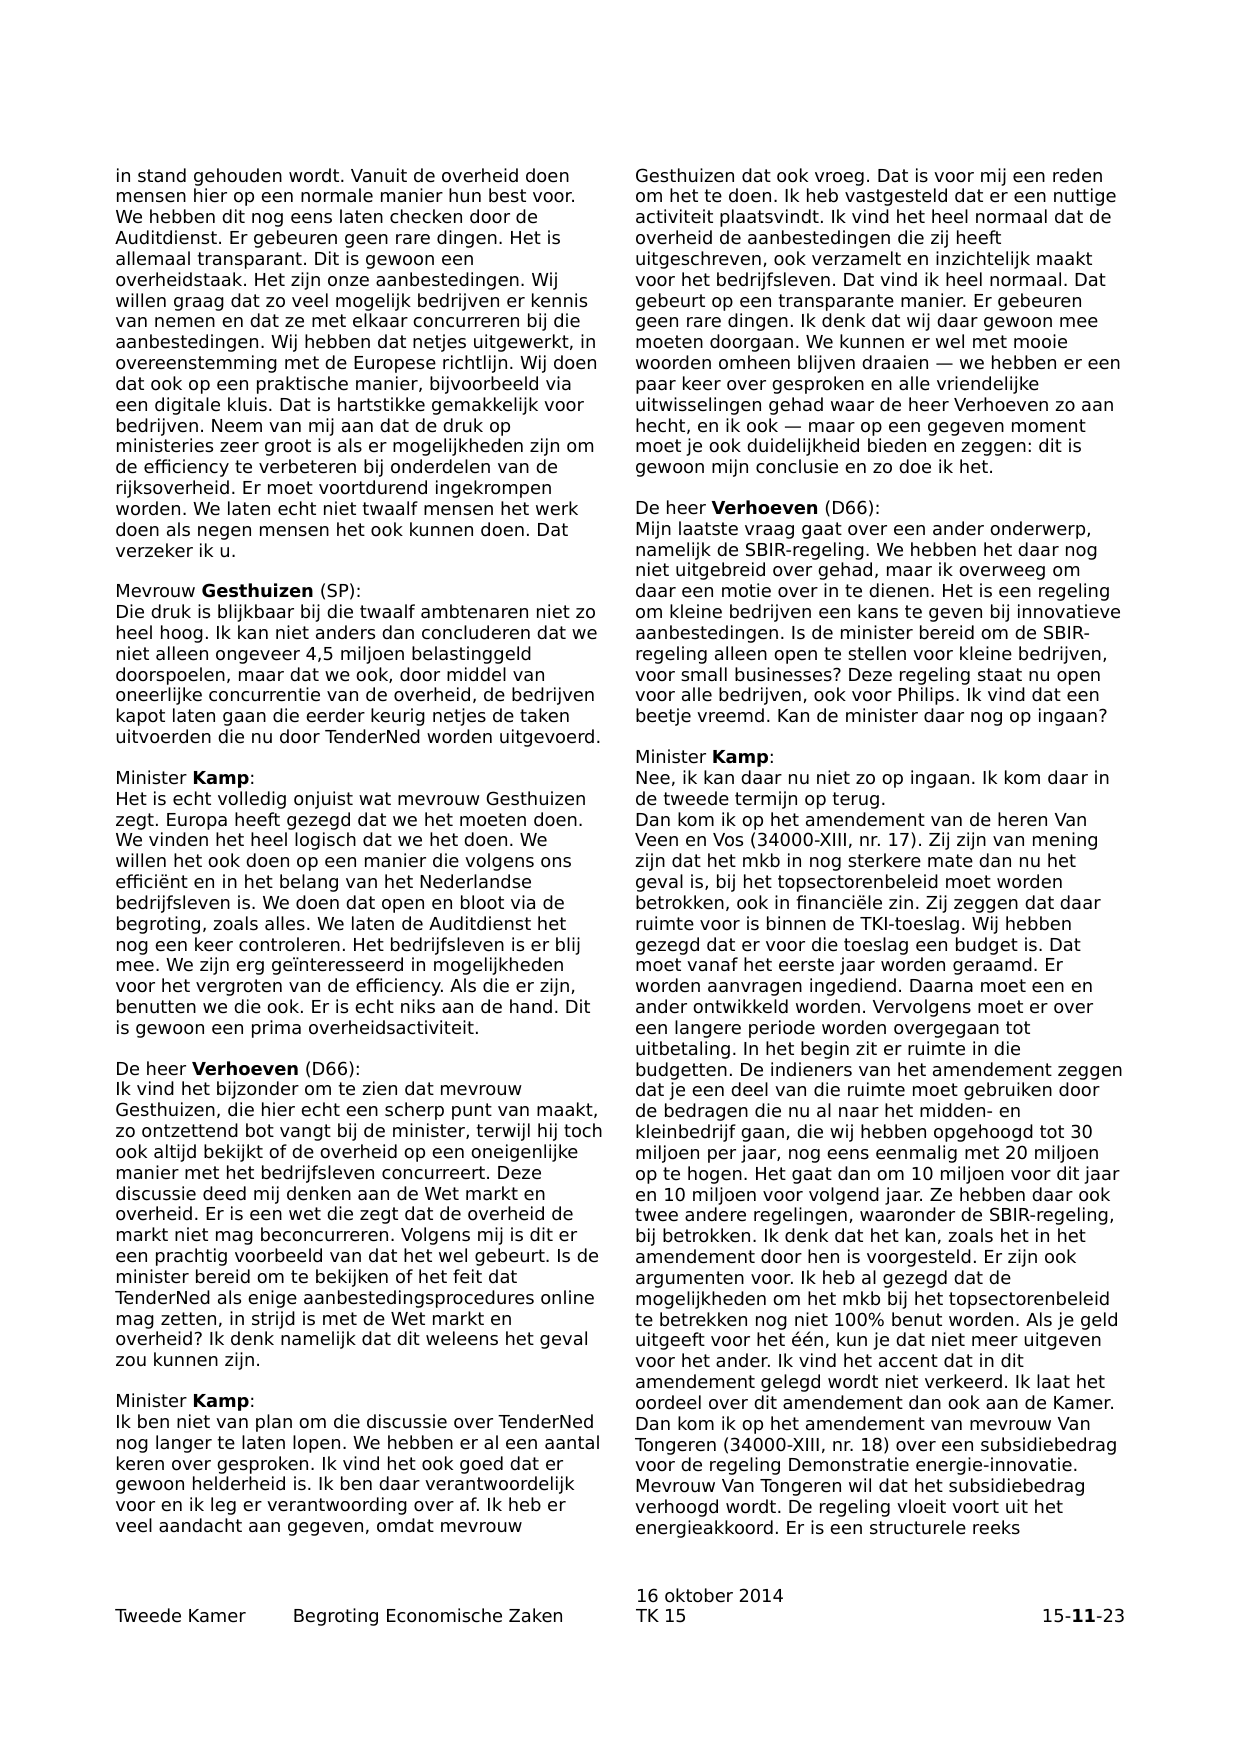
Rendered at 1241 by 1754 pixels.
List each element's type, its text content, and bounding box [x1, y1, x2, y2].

text De heer Verhoeven (D66): [635, 498, 1125, 518]
text Dan kom ik op het amendement van de heren Van Veen en Vos (34000-XIII, nr. 17). Zij zijn van mening zijn dat het mkb in nog sterkere mate dan nu het geval is, bij het topsectorenbeleid moet worden betrokken, ook in financiële zin. Zij zeggen dat daar ruimte voor is binnen de TKI-toeslag. Wij hebben gezegd dat er voor die toeslag een budget is. Dat moet vanaf het eerste jaar worden geraamd. Er worden aanvragen ingediend. Daarna moet een en ander ontwikkeld worden. Vervolgens moet er over een langere periode worden overgegaan tot uitbetaling. In het begin zit er ruimte in die budgetten. De indieners van het amendement zeggen dat je een deel van die ruimte moet gebruiken door de bedragen die nu al naar het midden- en kleinbedrijf gaan, die wij hebben opgehoogd tot 30 miljoen per jaar, nog eens eenmalig met 20 miljoen op te hogen. Het gaat dan om 10 miljoen voor dit jaar en 10 miljoen voor volgend jaar. Ze hebben daar ook twee andere regelingen, waaronder de SBIR-regeling, bij betrokken. Ik denk dat het kan, zoals het in het amendement door hen is voorgesteld. Er zijn ook argumenten voor. Ik heb al gezegd dat de mogelijkheden om het mkb bij het topsectorenbeleid te betrekken nog niet 100% benut worden. Als je geld uitgeeft voor het één, kun je dat niet meer uitgeven voor het ander. Ik vind het accent dat in dit amendement gelegd wordt niet verkeerd. Ik laat het oordeel over dit amendement dan ook aan de Kamer. [635, 809, 1125, 1413]
text De heer Verhoeven (D66): [115, 1058, 605, 1079]
text Die druk is blijkbaar bij die twaalf ambtenaren niet zo heel hoog. Ik kan niet anders dan concluderen dat we niet alleen ongeveer 4,5 miljoen belastinggeld doorspoelen, maar dat we ook, door middel van oneerlijke concurrentie van de overheid, de bedrijven kapot laten gaan die eerder keurig netjes de taken uitvoerden die nu door TenderNed worden uitgevoerd. [115, 602, 605, 748]
text Gesthuizen dat ook vroeg. Dat is voor mij een reden om het te doen. Ik heb vastgesteld dat er een nuttige activiteit plaatsvindt. Ik vind het heel normaal dat de overheid de aanbestedingen die zij heeft uitgeschreven, ook verzamelt en inzichtelijk maakt voor het bedrijfsleven. Dat vind ik heel normaal. Dat gebeurt op een transparante manier. Er gebeuren geen rare dingen. Ik denk dat wij daar gewoon mee moeten doorgaan. We kunnen er wel met mooie woorden omheen blijven draaien — we hebben er een paar keer over gesproken en alle vriendelijke uitwisselingen gehad waar de heer Verhoeven zo aan hecht, en ik ook — maar op een gegeven moment moet je ook duidelijkheid bieden en zeggen: dit is gewoon mijn conclusie en zo doe ik het. [635, 165, 1125, 478]
text Ik vind het bijzonder om te zien dat mevrouw Gesthuizen, die hier echt een scherp punt van maakt, zo ontzettend bot vangt bij de minister, terwijl hij toch ook altijd bekijkt of de overheid op een oneigenlijke manier met het bedrijfsleven concurreert. Deze discussie deed mij denken aan de Wet markt en overheid. Er is een wet die zegt dat de overheid de markt niet mag beconcurreren. Volgens mij is dit er een prachtig voorbeeld van dat het wel gebeurt. Is de minister bereid om te bekijken of het feit dat TenderNed als enige aanbestedingsprocedures online mag zetten, in strijd is met de Wet markt en overheid? Ik denk namelijk dat dit weleens het geval zou kunnen zijn. [115, 1079, 605, 1371]
text Mijn laatste vraag gaat over een ander onderwerp, namelijk de SBIR-regeling. We hebben het daar nog niet uitgebreid over gehad, maar ik overweeg om daar een motie over in te dienen. Het is een regeling om kleine bedrijven een kans te geven bij innovatieve aanbestedingen. Is de minister bereid om de SBIR-regeling alleen open te stellen voor kleine bedrijven, voor small businesses? Deze regeling staat nu open voor alle bedrijven, ook voor Philips. Ik vind dat een beetje vreemd. Kan de minister daar nog op ingaan? [635, 518, 1125, 727]
text Mevrouw Gesthuizen (SP): [115, 581, 605, 602]
text Minister Kamp: [115, 768, 605, 788]
text Minister Kamp: [635, 747, 1125, 768]
text Het is echt volledig onjuist wat mevrouw Gesthuizen zegt. Europa heeft gezegd dat we het moeten doen. We vinden het heel logisch dat we het doen. We willen het ook doen op een manier die volgens ons efficiënt en in het belang van het Nederlandse bedrijfsleven is. We doen dat open en bloot via de begroting, zoals alles. We laten de Auditdienst het nog een keer controleren. Het bedrijfsleven is er blij mee. We zijn erg geïnteresseerd in mogelijkheden voor het vergroten van de efficiency. Als die er zijn, benutten we die ook. Er is echt niks aan de hand. Dit is gewoon een prima overheidsactiviteit. [115, 788, 605, 1038]
text Ik ben niet van plan om die discussie over TenderNed nog langer te laten lopen. We hebben er al een aantal keren over gesproken. Ik vind het ook goed dat er gewoon helderheid is. Ik ben daar verantwoordelijk voor en ik leg er verantwoording over af. Ik heb er veel aandacht aan gegeven, omdat mevrouw [115, 1412, 605, 1537]
text Minister Kamp: [115, 1391, 605, 1412]
text Dan kom ik op het amendement van mevrouw Van Tongeren (34000-XIII, nr. 18) over een subsidiebedrag voor de regeling Demonstratie energie-innovatie. Mevrouw Van Tongeren wil dat het subsidiebedrag verhoogd wordt. De regeling vloeit voort uit het energieakkoord. Er is een structurele reeks [635, 1413, 1125, 1538]
text Nee, ik kan daar nu niet zo op ingaan. Ik kom daar in de tweede termijn op terug. [635, 768, 1125, 809]
text in stand gehouden wordt. Vanuit de overheid doen mensen hier op een normale manier hun best voor. We hebben dit nog eens laten checken door de Auditdienst. Er gebeuren geen rare dingen. Het is allemaal transparant. Dit is gewoon een overheidstaak. Het zijn onze aanbestedingen. Wij willen graag dat zo veel mogelijk bedrijven er kennis van nemen en dat ze met elkaar concurreren bij die aanbestedingen. Wij hebben dat netjes uitgewerkt, in overeenstemming met de Europese richtlijn. Wij doen dat ook op een praktische manier, bijvoorbeeld via een digitale kluis. Dat is hartstikke gemakkelijk voor bedrijven. Neem van mij aan dat de druk op ministeries zeer groot is als er mogelijkheden zijn om de efficiency te verbeteren bij onderdelen van de rijksoverheid. Er moet voortdurend ingekrompen worden. We laten echt niet twaalf mensen het werk doen als negen mensen het ook kunnen doen. Dat verzeker ik u. [115, 165, 605, 561]
